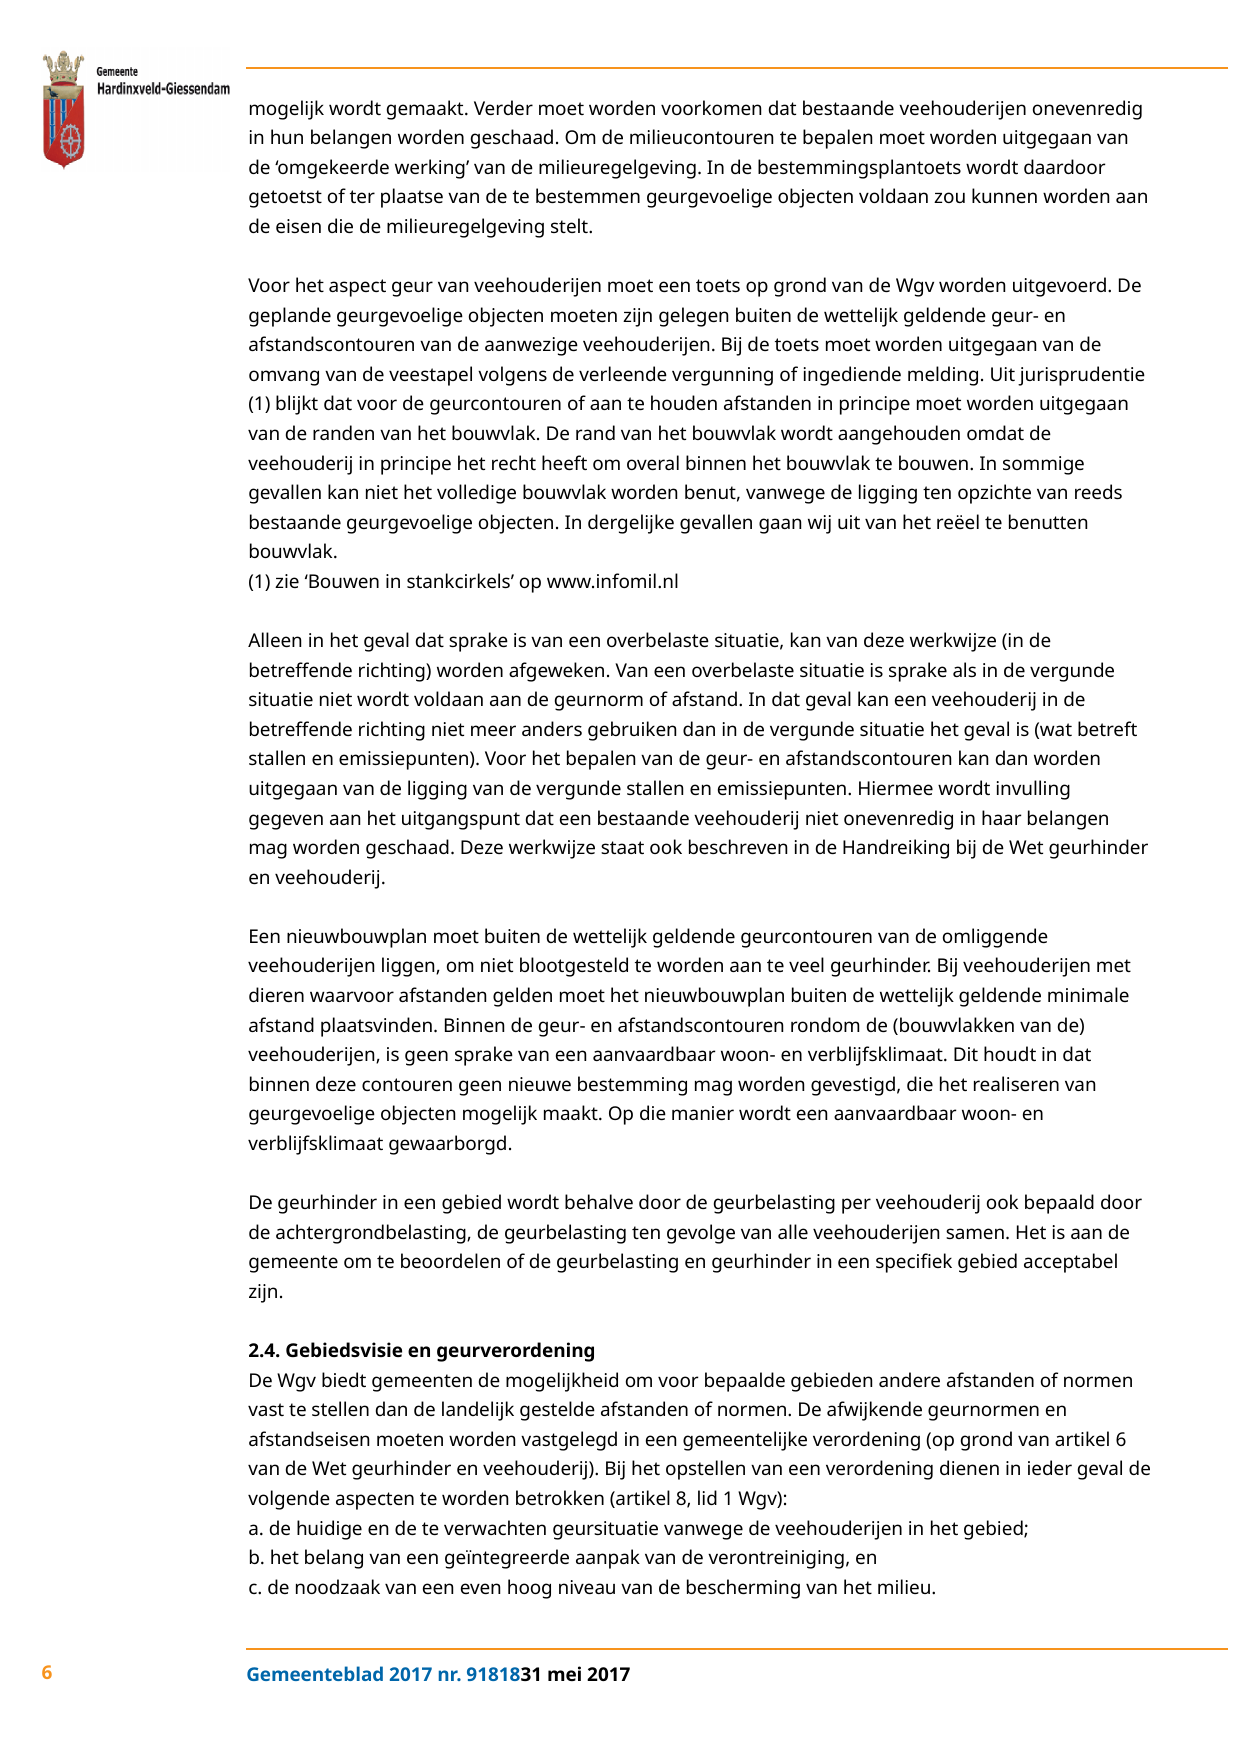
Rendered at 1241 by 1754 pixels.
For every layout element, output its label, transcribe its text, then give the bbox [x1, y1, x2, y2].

picture [41, 47, 231, 172]
text c. de noodzaak van een even hoog niveau van de bescherming van het milieu. [248, 1574, 1152, 1600]
text De Wgv biedt gemeenten de mogelijkheid om voor bepaalde gebieden andere afstanden of normen vast te stellen dan de landelijk gestelde afstanden of normen. De afwijkende geurnormen en afstandseisen moeten worden vastgelegd in een gemeentelijke verordening (op grond van artikel 6 van de Wet geurhinder en veehouderij). Bij het opstellen van een verordening dienen in ieder geval de volgende aspecten te worden betrokken (artikel 8, lid 1 Wgv): [248, 1367, 1152, 1511]
text a. de huidige en de te verwachten geursituatie vanwege de veehouderijen in het gebied; [248, 1515, 1152, 1541]
text Voor het aspect geur van veehouderijen moet een toets op grond van de Wgv worden uitgevoerd. De geplande geurgevoelige objecten moeten zijn gelegen buiten de wettelijk geldende geur- en afstandscontouren van de aanwezige veehouderijen. Bij de toets moet worden uitgegaan van de omvang van de veestapel volgens de verleende vergunning of ingediende melding. Uit jurisprudentie (1) blijkt dat voor de geurcontouren of aan te houden afstanden in principe moet worden uitgegaan van de randen van het bouwvlak. De rand van het bouwvlak wordt aangehouden omdat de veehouderij in principe het recht heeft om overal binnen het bouwvlak te bouwen. In sommige gevallen kan niet het volledige bouwvlak worden benut, vanwege de ligging ten opzichte van reeds bestaande geurgevoelige objecten. In dergelijke gevallen gaan wij uit van het reëel te benutten bouwvlak. [248, 272, 1152, 564]
text (1) zie ‘Bouwen in stankcirkels’ op www.infomil.nl [248, 568, 1152, 594]
text Alleen in het geval dat sprake is van een overbelaste situatie, kan van deze werkwijze (in de betreffende richting) worden afgeweken. Van een overbelaste situatie is sprake als in de vergunde situatie niet wordt voldaan aan de geurnorm of afstand. In dat geval kan een veehouderij in de betreffende richting niet meer anders gebruiken dan in de vergunde situatie het geval is (wat betreft stallen en emissiepunten). Voor het bepalen van de geur- en afstandscontouren kan dan worden uitgegaan van de ligging van de vergunde stallen en emissiepunten. Hiermee wordt invulling gegeven aan het uitgangspunt dat een bestaande veehouderij niet onevenredig in haar belangen mag worden geschaad. Deze werkwijze staat ook beschreven in de Handreiking bij de Wet geurhinder en veehouderij. [248, 627, 1152, 890]
text 2.4. Gebiedsvisie en geurverordening [248, 1337, 1152, 1363]
text Een nieuwbouwplan moet buiten de wettelijk geldende geurcontouren van de omliggende veehouderijen liggen, om niet blootgesteld te worden aan te veel geurhinder. Bij veehouderijen met dieren waarvoor afstanden gelden moet het nieuwbouwplan buiten de wettelijk geldende minimale afstand plaatsvinden. Binnen de geur- en afstandscontouren rondom de (bouwvlakken van de) veehouderijen, is geen sprake van een aanvaardbaar woon- en verblijfsklimaat. Dit houdt in dat binnen deze contouren geen nieuwe bestemming mag worden gevestigd, die het realiseren van geurgevoelige objecten mogelijk maakt. Op die manier wordt een aanvaardbaar woon- en verblijfsklimaat gewaarborgd. [248, 923, 1152, 1156]
text b. het belang van een geïntegreerde aanpak van de verontreiniging, en [248, 1544, 1152, 1570]
text De geurhinder in een gebied wordt behalve door de geurbelasting per veehouderij ook bepaald door de achtergrondbelasting, de geurbelasting ten gevolge van alle veehouderijen samen. Het is aan de gemeente om te beoordelen of de geurbelasting en geurhinder in een specifiek gebied acceptabel zijn. [248, 1189, 1152, 1304]
text mogelijk wordt gemaakt. Verder moet worden voorkomen dat bestaande veehouderijen onevenredig in hun belangen worden geschaad. Om de milieucontouren te bepalen moet worden uitgegaan van de ‘omgekeerde werking’ van de milieuregelgeving. In de bestemmingsplantoets wordt daardoor getoetst of ter plaatse van de te bestemmen geurgevoelige objecten voldaan zou kunnen worden aan de eisen die de milieuregelgeving stelt. [248, 95, 1152, 239]
